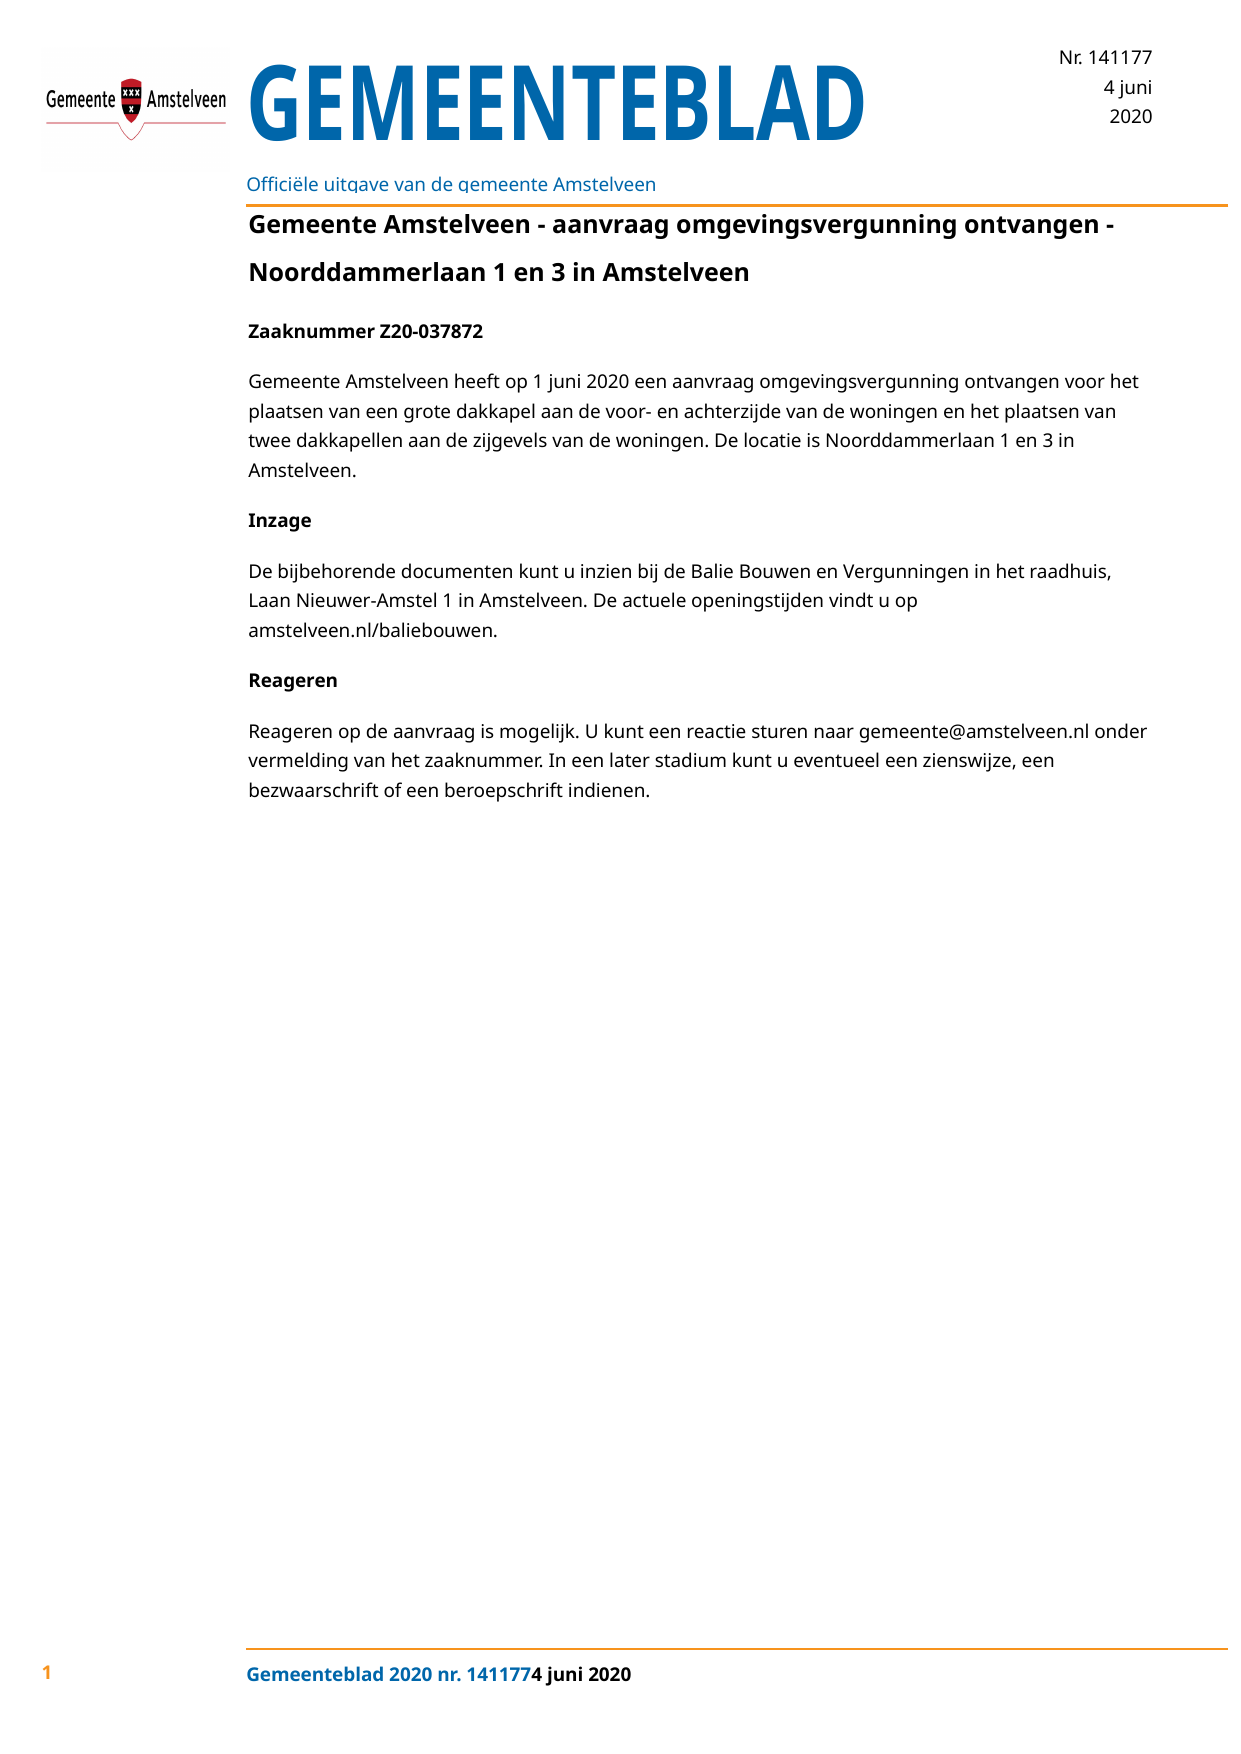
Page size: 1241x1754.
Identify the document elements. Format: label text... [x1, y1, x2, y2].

text Zaaknummer Z20-037872 [248, 318, 1152, 344]
text Reageren op de aanvraag is mogelijk. U kunt een reactie sturen naar gemeente@amstelveen.nl onder vermelding van het zaaknummer. In een later stadium kunt u eventueel een zienswijze, een bezwaarschrift of een beroepschrift indienen. [248, 718, 1152, 803]
text Reageren [248, 667, 1152, 693]
picture [41, 47, 231, 172]
text Inzage [248, 507, 1152, 533]
text De bijbehorende documenten kunt u inzien bij de Balie Bouwen en Vergunningen in het raadhuis, Laan Nieuwer-Amstel 1 in Amstelveen. De actuele openingstijden vindt u op amstelveen.nl/baliebouwen. [248, 558, 1152, 643]
text Gemeente Amstelveen - aanvraag omgevingsvergunning ontvangen - Noorddammerlaan 1 en 3 in Amstelveen [248, 207, 1152, 288]
text Gemeente Amstelveen heeft op 1 juni 2020 een aanvraag omgevingsvergunning ontvangen voor het plaatsen van een grote dakkapel aan de voor- en achterzijde van de woningen en het plaatsen van twee dakkapellen aan de zijgevels van de woningen. De locatie is Noorddammerlaan 1 en 3 in Amstelveen. [248, 368, 1152, 483]
